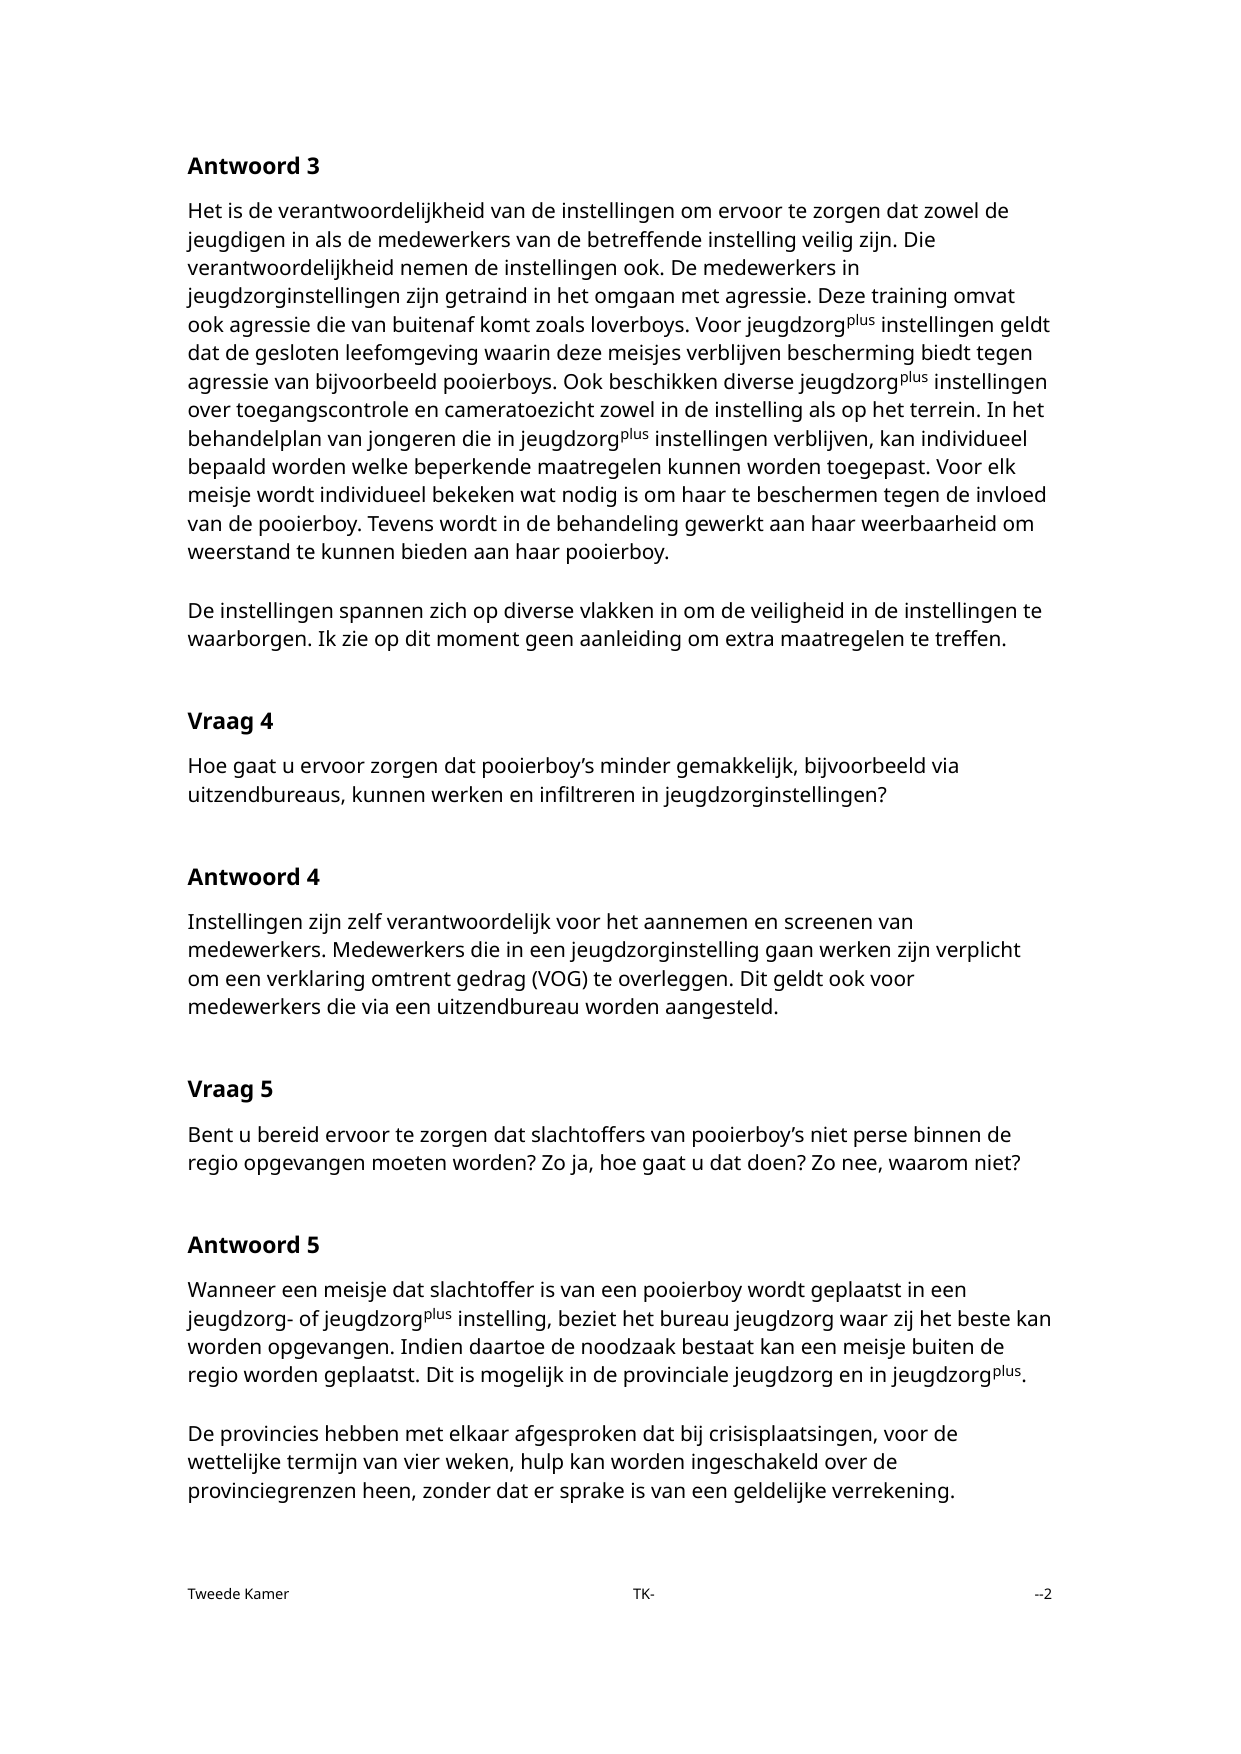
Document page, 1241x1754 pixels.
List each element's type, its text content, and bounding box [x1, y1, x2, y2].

text Hoe gaat u ervoor zorgen dat pooierboy’s minder gemakkelijk, bijvoorbeeld via uitzendbureaus, kunnen werken en infiltreren in jeugdzorginstellingen? [187, 752, 1053, 808]
subtitle Antwoord 5 [187, 1229, 1053, 1260]
text Wanneer een meisje dat slachtoffer is van een pooierboy wordt geplaatst in een jeugdzorg- of jeugdzorgplus instelling, beziet het bureau jeugdzorg waar zij het beste kan worden opgevangen. Indien daartoe de noodzaak bestaat kan een meisje buiten de regio worden geplaatst. Dit is mogelijk in de provinciale jeugdzorg en in jeugdzorgplus. [187, 1275, 1053, 1389]
text Bent u bereid ervoor te zorgen dat slachtoffers van pooierboy’s niet perse binnen de regio opgevangen moeten worden? Zo ja, hoe gaat u dat doen? Zo nee, waarom niet? [187, 1120, 1053, 1177]
text De instellingen spannen zich op diverse vlakken in om de veiligheid in de instellingen te waarborgen. Ik zie op dit moment geen aanleiding om extra maatregelen te treffen. [187, 596, 1053, 653]
text Instellingen zijn zelf verantwoordelijk voor het aannemen en screenen van medewerkers. Medewerkers die in een jeugdzorginstelling gaan werken zijn verplicht om een verklaring omtrent gedrag (VOG) te overleggen. Dit geldt ook voor medewerkers die via een uitzendbureau worden aangesteld. [187, 907, 1053, 1021]
subtitle Vraag 5 [187, 1073, 1053, 1105]
subtitle Antwoord 3 [187, 150, 1053, 181]
subtitle Antwoord 4 [187, 861, 1053, 892]
text De provincies hebben met elkaar afgesproken dat bij crisisplaatsingen, voor de wettelijke termijn van vier weken, hulp kan worden ingeschakeld over de provinciegrenzen heen, zonder dat er sprake is van een geldelijke verrekening. [187, 1419, 1053, 1504]
text Het is de verantwoordelijkheid van de instellingen om ervoor te zorgen dat zowel de jeugdigen in als de medewerkers van de betreffende instelling veilig zijn. Die verantwoordelijkheid nemen de instellingen ook. De medewerkers in jeugdzorginstellingen zijn getraind in het omgaan met agressie. Deze training omvat ook agressie die van buitenaf komt zoals loverboys. Voor jeugdzorgplus instellingen geldt dat de gesloten leefomgeving waarin deze meisjes verblijven bescherming biedt tegen agressie van bijvoorbeeld pooierboys. Ook beschikken diverse jeugdzorgplus instellingen over toegangscontrole en cameratoezicht zowel in de instelling als op het terrein. In het behandelplan van jongeren die in jeugdzorgplus instellingen verblijven, kan individueel bepaald worden welke beperkende maatregelen kunnen worden toegepast. Voor elk meisje wordt individueel bekeken wat nodig is om haar te beschermen tegen de invloed van de pooierboy. Tevens wordt in de behandeling gewerkt aan haar weerbaarheid om weerstand te kunnen bieden aan haar pooierboy. [187, 196, 1053, 566]
subtitle Vraag 4 [187, 705, 1053, 737]
